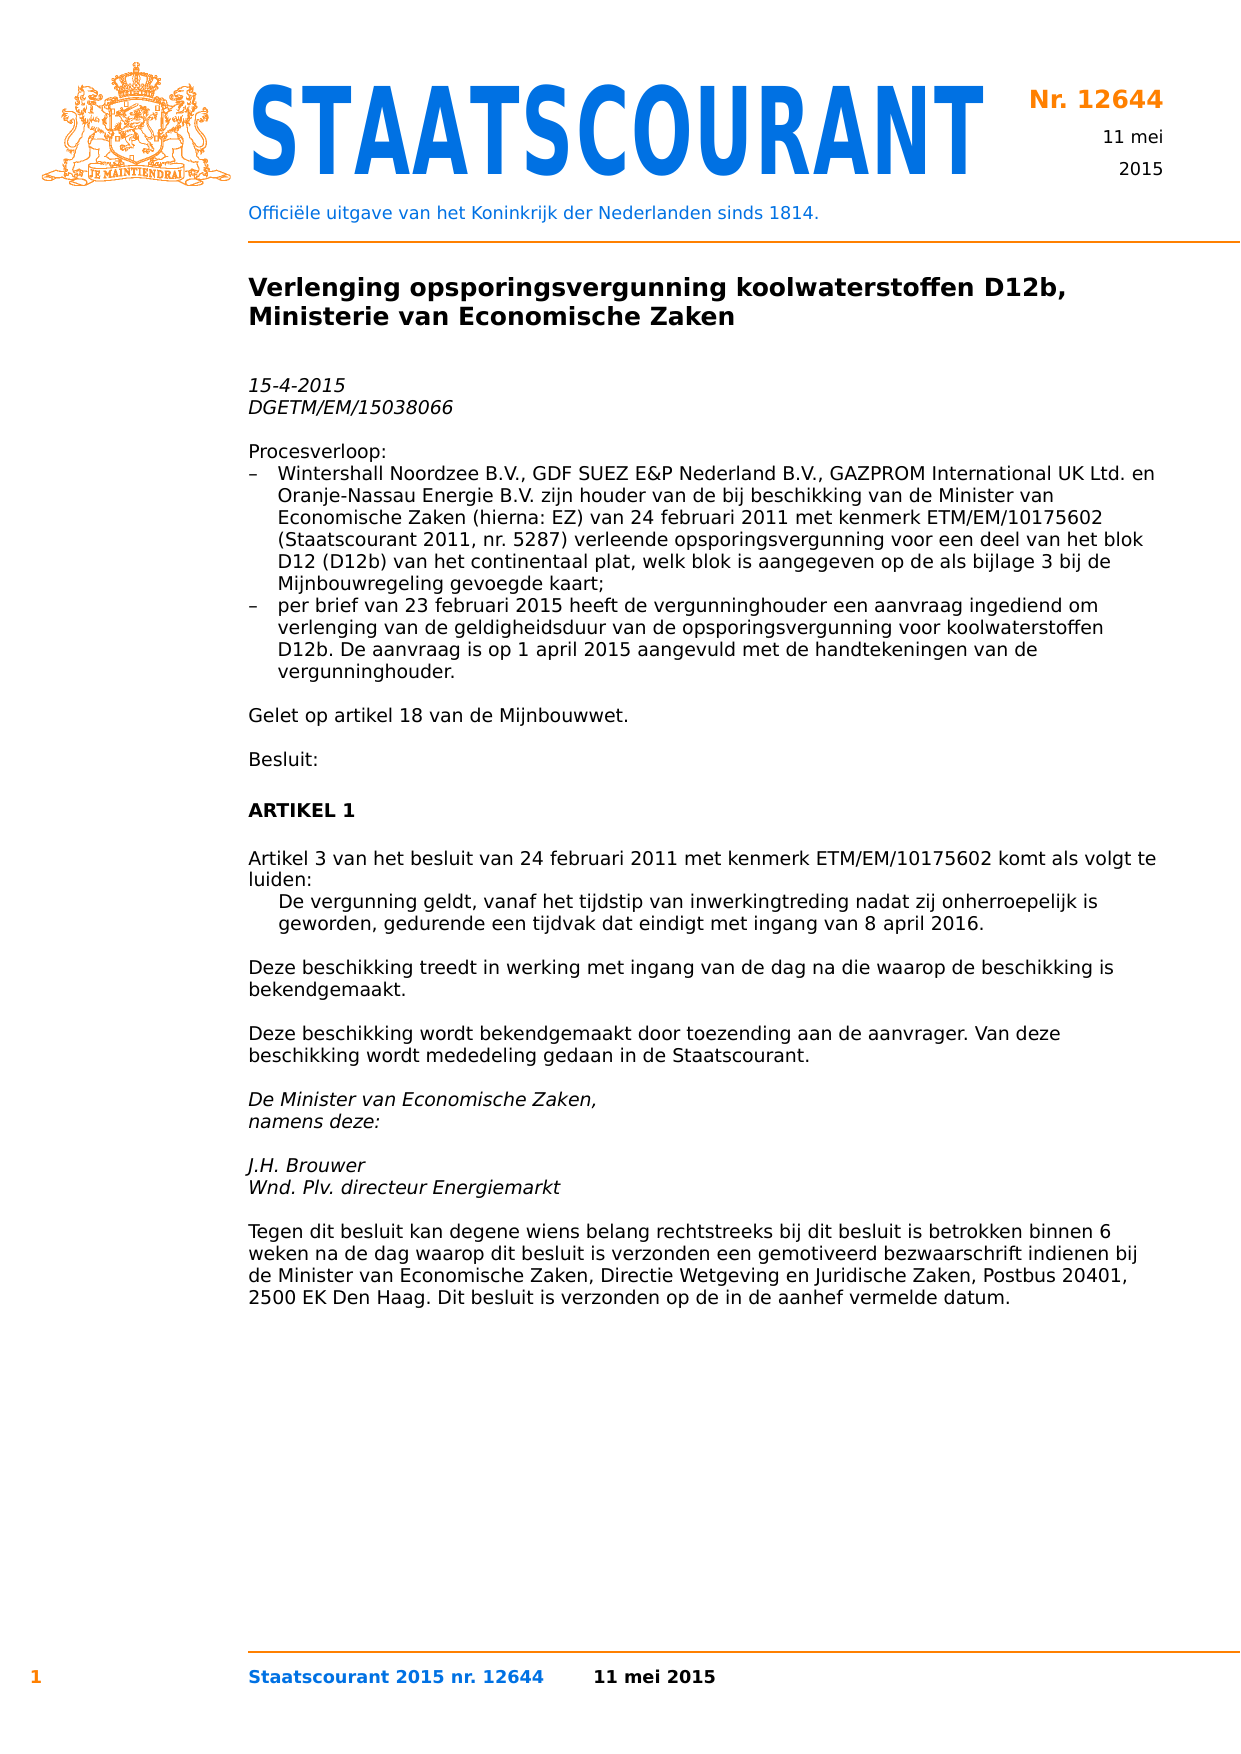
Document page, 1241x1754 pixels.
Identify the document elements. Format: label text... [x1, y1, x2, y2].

text De vergunning geldt, vanaf het tijdstip van inwerkingtreding nadat zij onherroepelijk is geworden, gedurende een tijdvak dat eindigt met ingang van 8 april 2016. [278, 891, 1163, 935]
table_cell 2015 [998, 153, 1240, 203]
text Besluit: [248, 748, 1163, 770]
table_header STAATSCOURANT [248, 62, 998, 203]
text DGETM/EM/15038066 [248, 397, 1163, 419]
text Artikel 3 van het besluit van 24 februari 2011 met kenmerk ETM/EM/10175602 komt als volgt te luiden: [248, 847, 1163, 891]
text Deze beschikking wordt bekendgemaakt door toezending aan de aanvrager. Van deze beschikking wordt mededeling gedaan in de Staatscourant. [248, 1023, 1163, 1067]
table_header [25, 62, 248, 241]
subtitle Verlenging opsporingsvergunning koolwaterstoffen D12b, Ministerie van Economische Zaken [248, 273, 1163, 331]
text Deze beschikking treedt in werking met ingang van de dag na die waarop de beschikking is bekendgemaakt. [248, 957, 1163, 1001]
text Gelet op artikel 18 van de Mijnbouwwet. [248, 704, 1163, 727]
text De Minister van Economische Zaken, namens deze: J.H. Brouwer Wnd. Plv. directeur Energiemarkt [248, 1089, 1163, 1199]
text 15-4-2015 [248, 375, 1163, 397]
table_header Nr. 12644 [998, 62, 1240, 121]
text Tegen dit besluit kan degene wiens belang rechtstreeks bij dit besluit is betrokken binnen 6 weken na de dag waarop dit besluit is verzonden een gemotiveerd bezwaarschrift indienen bij de Minister van Economische Zaken, Directie Wetgeving en Juridische Zaken, Postbus 20401, 2500 EK Den Haag. Dit besluit is verzonden op de in de aanhef vermelde datum. [248, 1221, 1163, 1308]
table_cell Officiële uitgave van het Koninkrijk der Nederlanden sinds 1814. [248, 203, 1240, 241]
table_cell 11 mei [998, 121, 1240, 153]
text – Wintershall Noordzee B.V., GDF SUEZ E&P Nederland B.V., GAZPROM International UK Ltd. en Oranje-Nassau Energie B.V. zijn houder van de bij beschikking van de Minister van Economische Zaken (hierna: EZ) van 24 februari 2011 met kenmerk ETM/EM/10175602 (Staatscourant 2011, nr. 5287) verleende opsporingsvergunning voor een deel van het blok D12 (D12b) van het continentaal plat, welk blok is aangegeven op de als bijlage 3 bij de Mijnbouwregeling gevoegde kaart; [248, 463, 1163, 595]
subtitle ARTIKEL 1 [248, 800, 1163, 822]
text – per brief van 23 februari 2015 heeft de vergunninghouder een aanvraag ingediend om verlenging van de geldigheidsduur van de opsporingsvergunning voor koolwaterstoffen D12b. De aanvraag is op 1 april 2015 aangevuld met de handtekeningen van de vergunninghouder. [248, 595, 1163, 683]
picture [41, 62, 231, 186]
text Procesverloop: [248, 441, 1163, 463]
